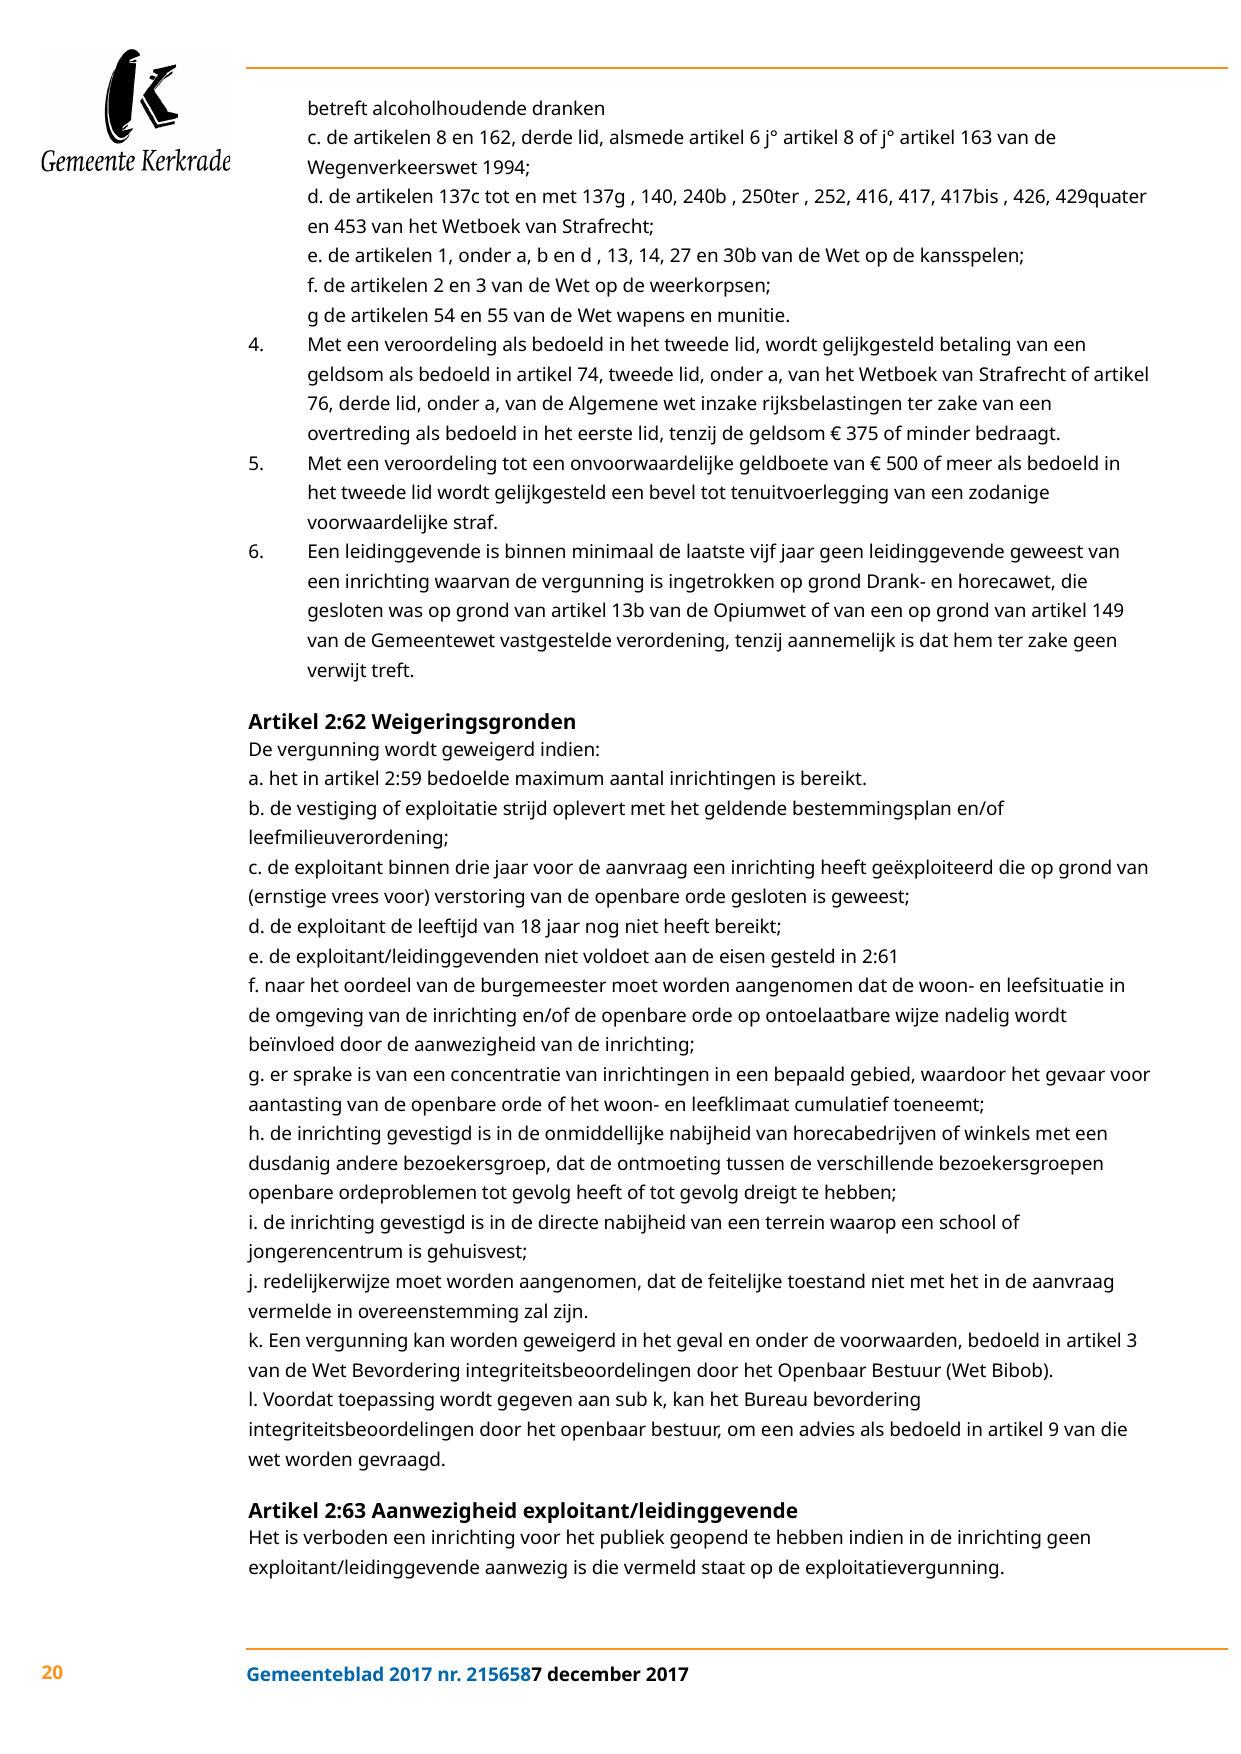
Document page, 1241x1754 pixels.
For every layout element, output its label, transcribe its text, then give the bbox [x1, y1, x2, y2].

text j. redelijkerwijze moet worden aangenomen, dat de feitelijke toestand niet met het in de aanvraag vermelde in overeenstemming zal zijn. [248, 1268, 1152, 1323]
list g de artikelen 54 en 55 van de Wet wapens en munitie. [248, 302, 1152, 328]
text a. het in artikel 2:59 bedoelde maximum aantal inrichtingen is bereikt. [248, 765, 1152, 791]
text f. naar het oordeel van de burgemeester moet worden aangenomen dat de woon- en leefsituatie in de omgeving van de inrichting en/of de openbare orde op ontoelaatbare wijze nadelig wordt beïnvloed door de aanwezigheid van de inrichting; [248, 972, 1152, 1057]
text k. Een vergunning kan worden geweigerd in het geval en onder de voorwaarden, bedoeld in artikel 3 van de Wet Bevordering integriteitsbeoordelingen door het Openbaar Bestuur (Wet Bibob). [248, 1327, 1152, 1383]
text g. er sprake is van een concentratie van inrichtingen in een bepaald gebied, waardoor het gevaar voor aantasting van de openbare orde of het woon- en leefklimaat cumulatief toeneemt; [248, 1061, 1152, 1116]
list Met een veroordeling tot een onvoorwaardelijke geldboete van € 500 of meer als bedoeld in het tweede lid wordt gelijkgesteld een bevel tot tenuitvoerlegging van een zodanige voorwaardelijke straf. [248, 450, 1152, 535]
list e. de artikelen 1, onder a, b en d , 13, 14, 27 en 30b van de Wet op de kansspelen; [248, 243, 1152, 268]
text l. Voordat toepassing wordt gegeven aan sub k, kan het Bureau bevordering integriteitsbeoordelingen door het openbaar bestuur, om een advies als bedoeld in artikel 9 van die wet worden gevraagd. [248, 1387, 1152, 1471]
list c. de artikelen 8 en 162, derde lid, alsmede artikel 6 j° artikel 8 of j° artikel 163 van de Wegenverkeerswet 1994; [248, 124, 1152, 180]
text Artikel 2:62 Weigeringsgronden [248, 707, 1152, 736]
text b. de vestiging of exploitatie strijd oplevert met het geldende bestemmingsplan en/of leefmilieuverordening; [248, 795, 1152, 850]
list d. de artikelen 137c tot en met 137g , 140, 240b , 250ter , 252, 416, 417, 417bis , 426, 429quater en 453 van het Wetboek van Strafrecht; [248, 183, 1152, 239]
list Met een veroordeling als bedoeld in het tweede lid, wordt gelijkgesteld betaling van een geldsom als bedoeld in artikel 74, tweede lid, onder a, van het Wetboek van Strafrecht of artikel 76, derde lid, onder a, van de Algemene wet inzake rijksbelastingen ter zake van een overtreding als bedoeld in het eerste lid, tenzij de geldsom € 375 of minder bedraagt. [248, 331, 1152, 446]
list f. de artikelen 2 en 3 van de Wet op de weerkorpsen; [248, 272, 1152, 298]
text h. de inrichting gevestigd is in de onmiddellijke nabijheid van horecabedrijven of winkels met een dusdanig andere bezoekersgroep, dat de ontmoeting tussen de verschillende bezoekersgroepen openbare ordeproblemen tot gevolg heeft of tot gevolg dreigt te hebben; [248, 1120, 1152, 1205]
text c. de exploitant binnen drie jaar voor de aanvraag een inrichting heeft geëxploiteerd die op grond van (ernstige vrees voor) verstoring van de openbare orde gesloten is geweest; [248, 854, 1152, 909]
list betreft alcoholhoudende dranken [248, 95, 1152, 121]
list Een leidinggevende is binnen minimaal de laatste vijf jaar geen leidinggevende geweest van een inrichting waarvan de vergunning is ingetrokken op grond Drank- en horecawet, die gesloten was op grond van artikel 13b van de Opiumwet of van een op grond van artikel 149 van de Gemeentewet vastgestelde verordening, tenzij aannemelijk is dat hem ter zake geen verwijt treft. [248, 538, 1152, 683]
text e. de exploitant/leidinggevenden niet voldoet aan de eisen gesteld in 2:61 [248, 943, 1152, 968]
picture [41, 47, 231, 172]
text Artikel 2:63 Aanwezigheid exploitant/leidinggevende [248, 1496, 1152, 1524]
text i. de inrichting gevestigd is in de directe nabijheid van een terrein waarop een school of jongerencentrum is gehuisvest; [248, 1209, 1152, 1264]
text d. de exploitant de leeftijd van 18 jaar nog niet heeft bereikt; [248, 913, 1152, 939]
text Het is verboden een inrichting voor het publiek geopend te hebben indien in de inrichting geen exploitant/leidinggevende aanwezig is die vermeld staat op de exploitatievergunning. [248, 1524, 1152, 1580]
text De vergunning wordt geweigerd indien: [248, 736, 1152, 761]
